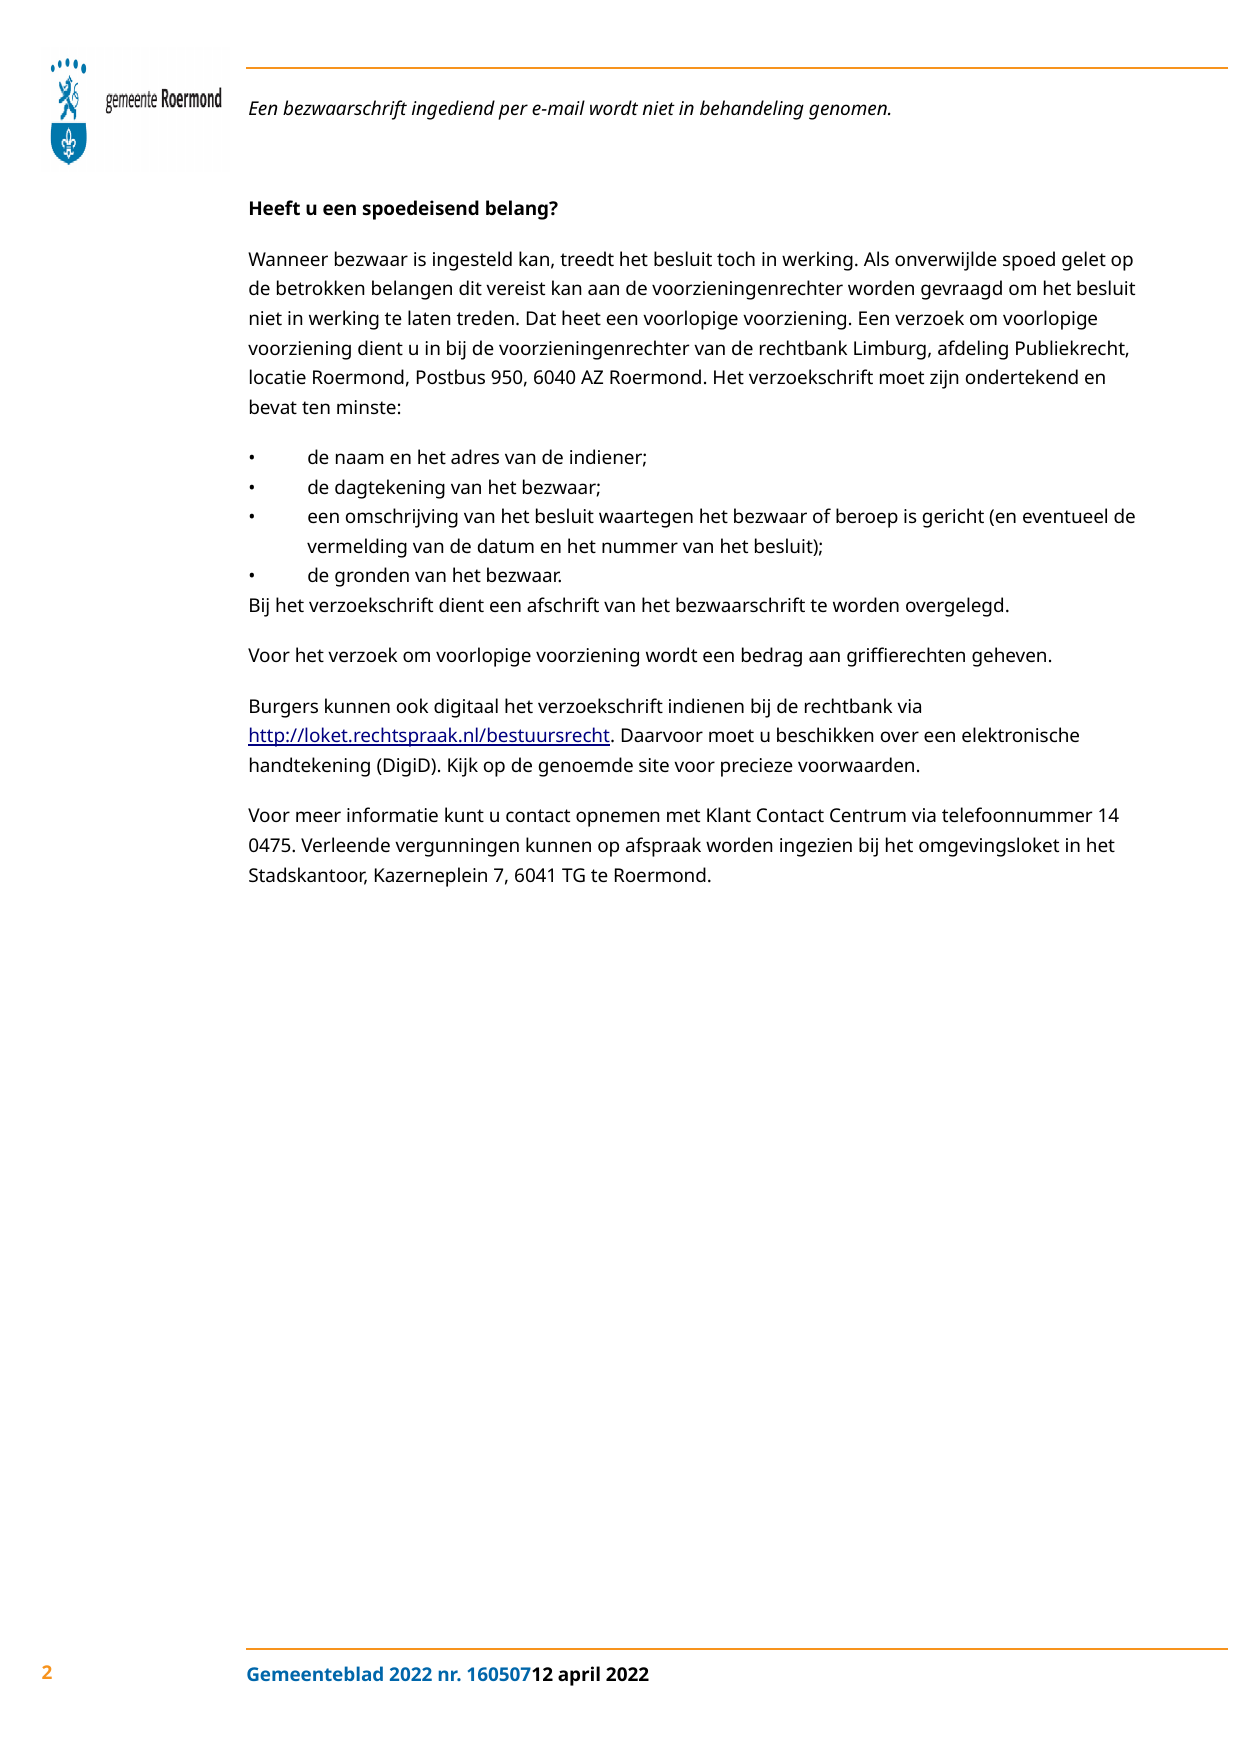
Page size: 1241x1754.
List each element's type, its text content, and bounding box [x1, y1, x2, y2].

picture [41, 47, 231, 172]
list de gronden van het bezwaar. [248, 563, 1152, 588]
text Bij het verzoekschrift dient een afschrift van het bezwaarschrift te worden overgelegd. [248, 592, 1152, 618]
list een omschrijving van het besluit waartegen het bezwaar of beroep is gericht (en eventueel de vermelding van de datum en het nummer van het besluit); [248, 503, 1152, 559]
list de naam en het adres van de indiener; [248, 444, 1152, 470]
text Wanneer bezwaar is ingesteld kan, treedt het besluit toch in werking. Als onverwijlde spoed gelet op de betrokken belangen dit vereist kan aan de voorzieningenrechter worden gevraagd om het besluit niet in werking te laten treden. Dat heet een voorlopige voorziening. Een verzoek om voorlopige voorziening dient u in bij de voorzieningenrechter van de rechtbank Limburg, afdeling Publiekrecht, locatie Roermond, Postbus 950, 6040 AZ Roermond. Het verzoekschrift moet zijn ondertekend en bevat ten minste: [248, 246, 1152, 420]
text Burgers kunnen ook digitaal het verzoekschrift indienen bij de rechtbank via http://loket.rechtspraak.nl/bestuursrecht. Daarvoor moet u beschikken over een elektronische handtekening (DigiD). Kijk op de genoemde site voor precieze voorwaarden. [248, 693, 1152, 778]
text Voor het verzoek om voorlopige voorziening wordt een bedrag aan griffierechten geheven. [248, 643, 1152, 668]
list de dagtekening van het bezwaar; [248, 474, 1152, 500]
text Heeft u een spoedeisend belang? [248, 196, 1152, 221]
text Voor meer informatie kunt u contact opnemen met Klant Contact Centrum via telefoonnummer 14 0475. Verleende vergunningen kunnen op afspraak worden ingezien bij het omgevingsloket in het Stadskantoor, Kazerneplein 7, 6041 TG te Roermond. [248, 803, 1152, 888]
text Een bezwaarschrift ingediend per e-mail wordt niet in behandeling genomen. [248, 95, 1152, 121]
